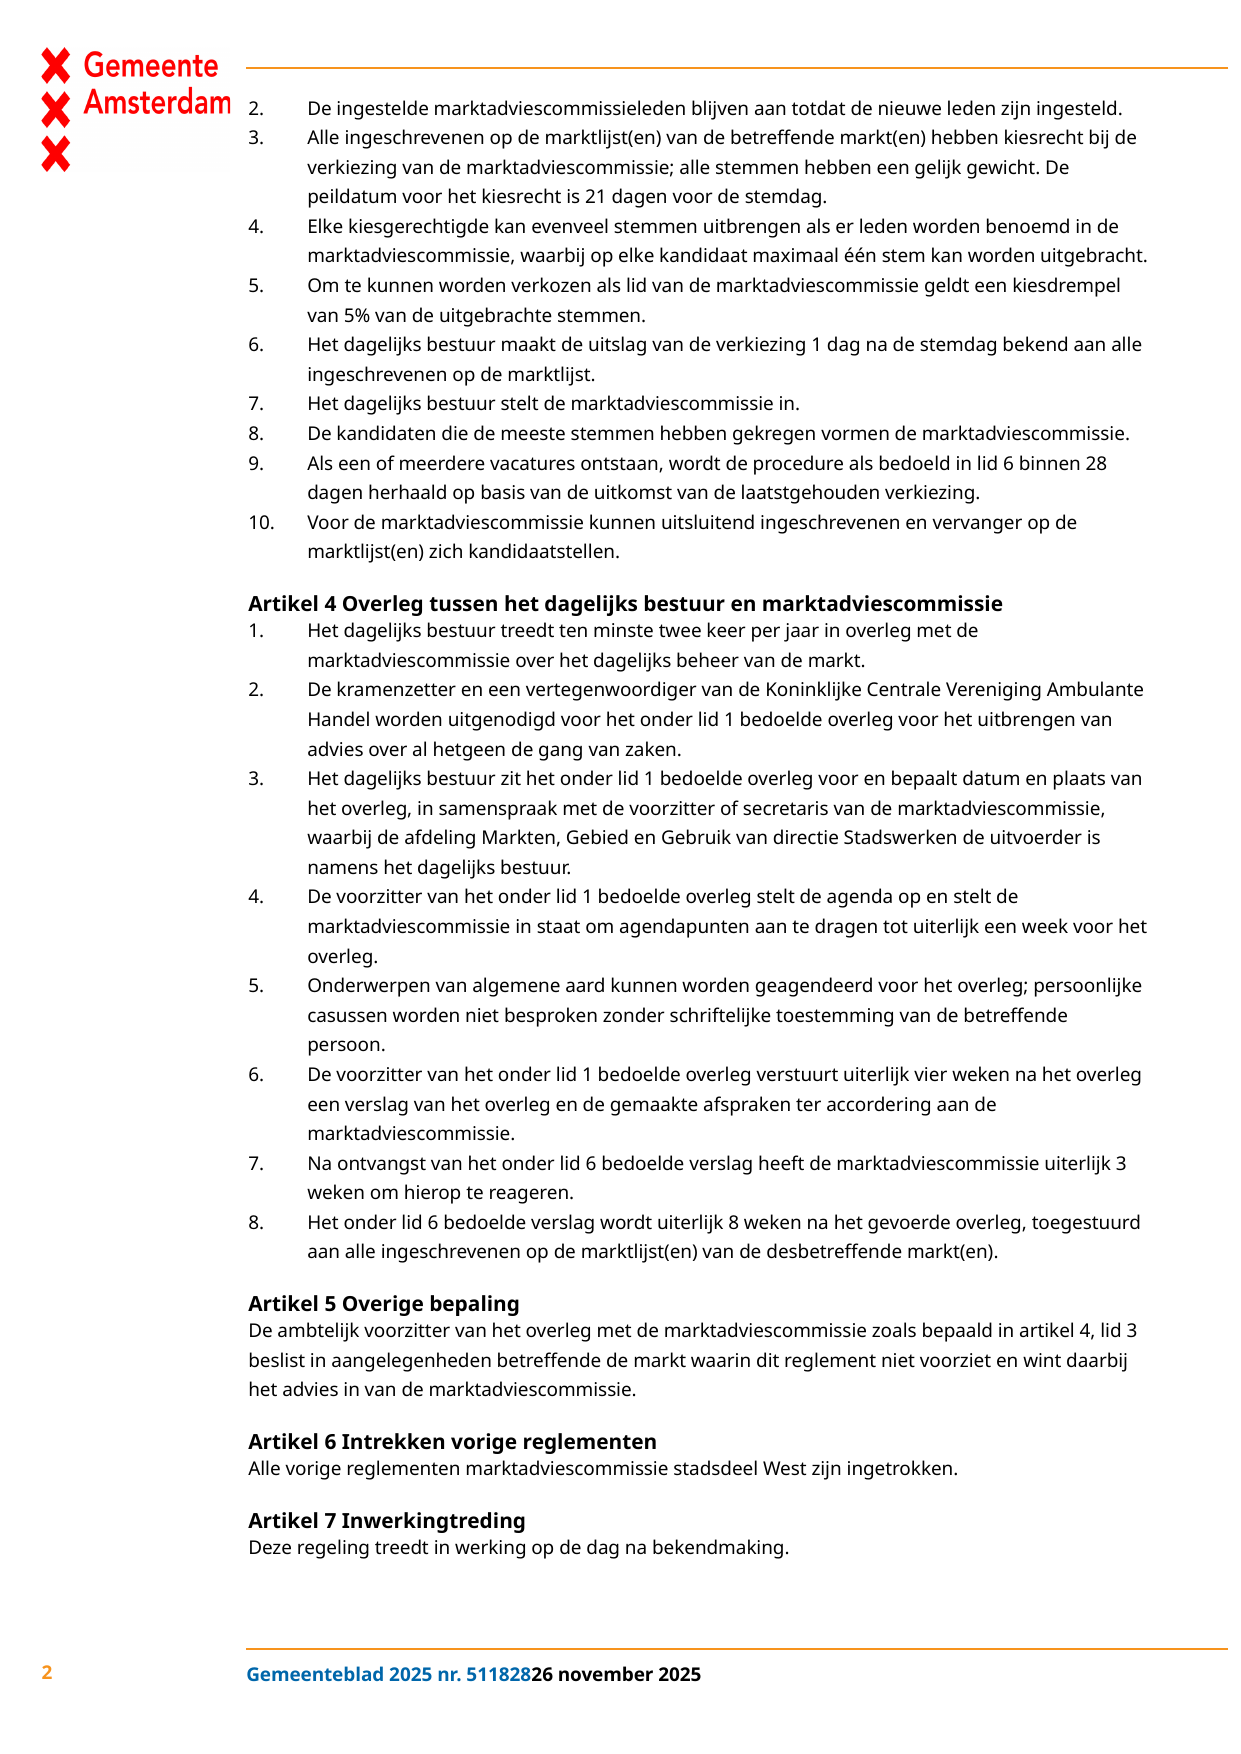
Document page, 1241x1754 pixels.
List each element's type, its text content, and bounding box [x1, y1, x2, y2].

list Het dagelijks bestuur zit het onder lid 1 bedoelde overleg voor en bepaalt datum en plaats van het overleg, in samenspraak met de voorzitter of secretaris van de marktadviescommissie, waarbij de afdeling Markten, Gebied en Gebruik van directie Stadswerken de uitvoerder is namens het dagelijks bestuur. [248, 765, 1152, 880]
list Als een of meerdere vacatures ontstaan, wordt de procedure als bedoeld in lid 6 binnen 28 dagen herhaald op basis van de uitkomst van de laatstgehouden verkiezing. [248, 450, 1152, 505]
list De kramenzetter en een vertegenwoordiger van de Koninklijke Centrale Vereniging Ambulante Handel worden uitgenodigd voor het onder lid 1 bedoelde overleg voor het uitbrengen van advies over al hetgeen de gang van zaken. [248, 677, 1152, 761]
list De voorzitter van het onder lid 1 bedoelde overleg stelt de agenda op en stelt de marktadviescommissie in staat om agendapunten aan te dragen tot uiterlijk een week voor het overleg. [248, 884, 1152, 968]
list Alle ingeschrevenen op de marktlijst(en) van de betreffende markt(en) hebben kiesrecht bij de verkiezing van de marktadviescommissie; alle stemmen hebben een gelijk gewicht. De peildatum voor het kiesrecht is 21 dagen voor de stemdag. [248, 124, 1152, 209]
list Het dagelijks bestuur treedt ten minste twee keer per jaar in overleg met de marktadviescommissie over het dagelijks beheer van de markt. [248, 617, 1152, 673]
text Artikel 5 Overige bepaling [248, 1289, 1152, 1317]
list De ingestelde marktadviescommissieleden blijven aan totdat de nieuwe leden zijn ingesteld. [248, 95, 1152, 121]
text Alle vorige reglementen marktadviescommissie stadsdeel West zijn ingetrokken. [248, 1456, 1152, 1481]
list Om te kunnen worden verkozen als lid van de marktadviescommissie geldt een kiesdrempel van 5% van de uitgebrachte stemmen. [248, 272, 1152, 328]
list De kandidaten die de meeste stemmen hebben gekregen vormen de marktadviescommissie. [248, 420, 1152, 446]
text Deze regeling treedt in werking op de dag na bekendmaking. [248, 1534, 1152, 1560]
picture [41, 47, 231, 172]
text Artikel 7 Inwerkingtreding [248, 1506, 1152, 1534]
list Voor de marktadviescommissie kunnen uitsluitend ingeschrevenen en vervanger op de marktlijst(en) zich kandidaatstellen. [248, 509, 1152, 564]
list Elke kiesgerechtigde kan evenveel stemmen uitbrengen als er leden worden benoemd in de marktadviescommissie, waarbij op elke kandidaat maximaal één stem kan worden uitgebracht. [248, 213, 1152, 268]
list Het dagelijks bestuur stelt de marktadviescommissie in. [248, 391, 1152, 416]
list Onderwerpen van algemene aard kunnen worden geagendeerd voor het overleg; persoonlijke casussen worden niet besproken zonder schriftelijke toestemming van de betreffende persoon. [248, 972, 1152, 1057]
text Artikel 6 Intrekken vorige reglementen [248, 1427, 1152, 1456]
list Het onder lid 6 bedoelde verslag wordt uiterlijk 8 weken na het gevoerde overleg, toegestuurd aan alle ingeschrevenen op de marktlijst(en) van de desbetreffende markt(en). [248, 1209, 1152, 1264]
list Na ontvangst van het onder lid 6 bedoelde verslag heeft de marktadviescommissie uiterlijk 3 weken om hierop te reageren. [248, 1150, 1152, 1205]
text Artikel 4 Overleg tussen het dagelijks bestuur en marktadviescommissie [248, 589, 1152, 617]
list Het dagelijks bestuur maakt de uitslag van de verkiezing 1 dag na de stemdag bekend aan alle ingeschrevenen op de marktlijst. [248, 331, 1152, 387]
text De ambtelijk voorzitter van het overleg met de marktadviescommissie zoals bepaald in artikel 4, lid 3 beslist in aangelegenheden betreffende de markt waarin dit reglement niet voorziet en wint daarbij het advies in van de marktadviescommissie. [248, 1317, 1152, 1402]
list De voorzitter van het onder lid 1 bedoelde overleg verstuurt uiterlijk vier weken na het overleg een verslag van het overleg en de gemaakte afspraken ter accordering aan de marktadviescommissie. [248, 1061, 1152, 1146]
